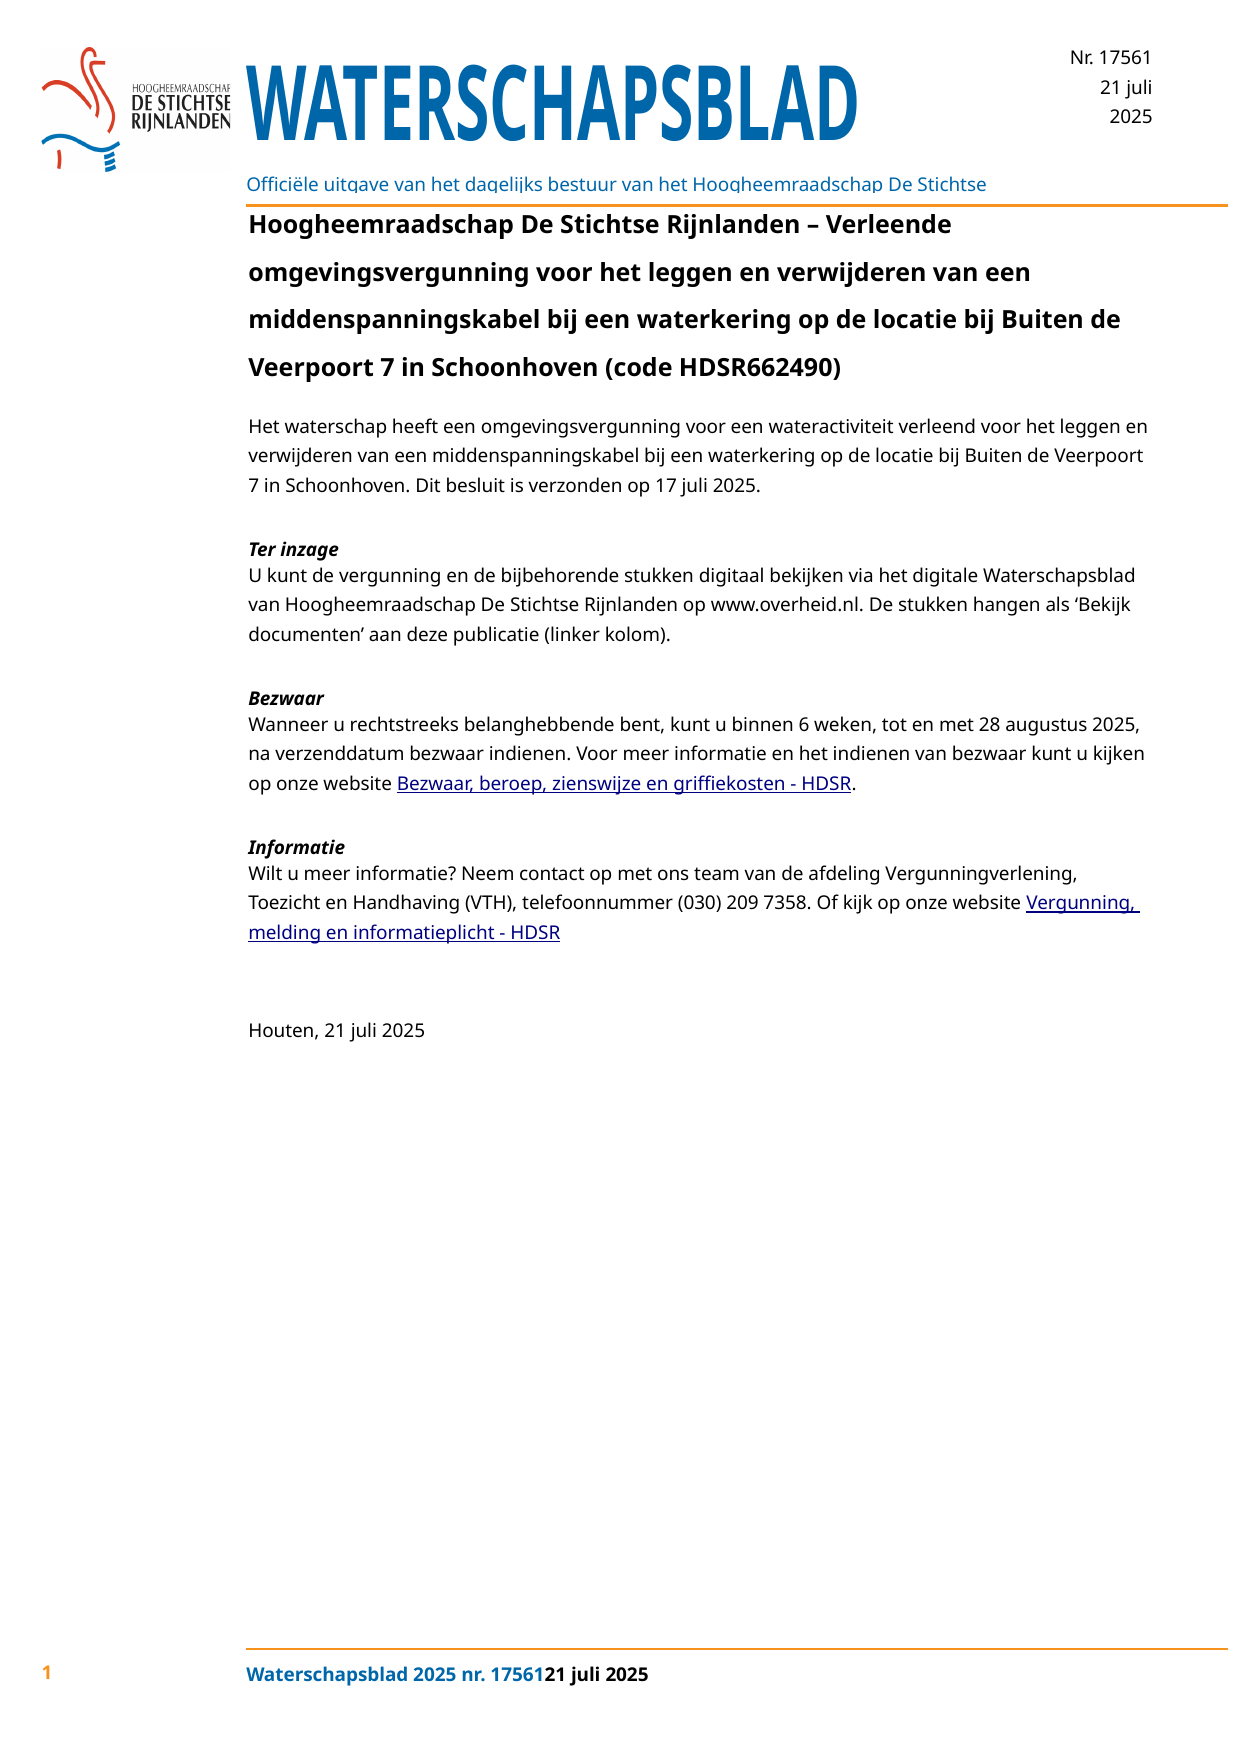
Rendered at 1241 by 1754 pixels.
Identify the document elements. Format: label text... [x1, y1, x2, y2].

picture [41, 47, 231, 172]
text Ter inzage [248, 536, 1152, 562]
text U kunt de vergunning en de bijbehorende stukken digitaal bekijken via het digitale Waterschapsblad van Hoogheemraadschap De Stichtse Rijnlanden op www.overheid.nl. De stukken hangen als ‘Bekijk documenten’ aan deze publicatie (linker kolom). [248, 562, 1152, 647]
text Hoogheemraadschap De Stichtse Rijnlanden – Verleende omgevingsvergunning voor het leggen en verwijderen van een middenspanningskabel bij een waterkering op de locatie bij Buiten de Veerpoort 7 in Schoonhoven (code HDSR662490) [248, 207, 1152, 384]
text Bezwaar [248, 685, 1152, 711]
text Wanneer u rechtstreeks belanghebbende bent, kunt u binnen 6 weken, tot en met 28 augustus 2025, na verzenddatum bezwaar indienen. Voor meer informatie en het indienen van bezwaar kunt u kijken op onze website Bezwaar, beroep, zienswijze en griffiekosten - HDSR. [248, 711, 1152, 796]
text Het waterschap heeft een omgevingsvergunning voor een wateractiviteit verleend voor het leggen en verwijderen van een middenspanningskabel bij een waterkering op de locatie bij Buiten de Veerpoort 7 in Schoonhoven. Dit besluit is verzonden op 17 juli 2025. [248, 413, 1152, 498]
text Wilt u meer informatie? Neem contact op met ons team van de afdeling Vergunningverlening, Toezicht en Handhaving (VTH), telefoonnummer (030) 209 7358. Of kijk op onze website Vergunning, melding en informatieplicht - HDSR [248, 860, 1152, 944]
text Informatie [248, 834, 1152, 860]
text Houten, 21 juli 2025 [248, 1017, 1152, 1043]
